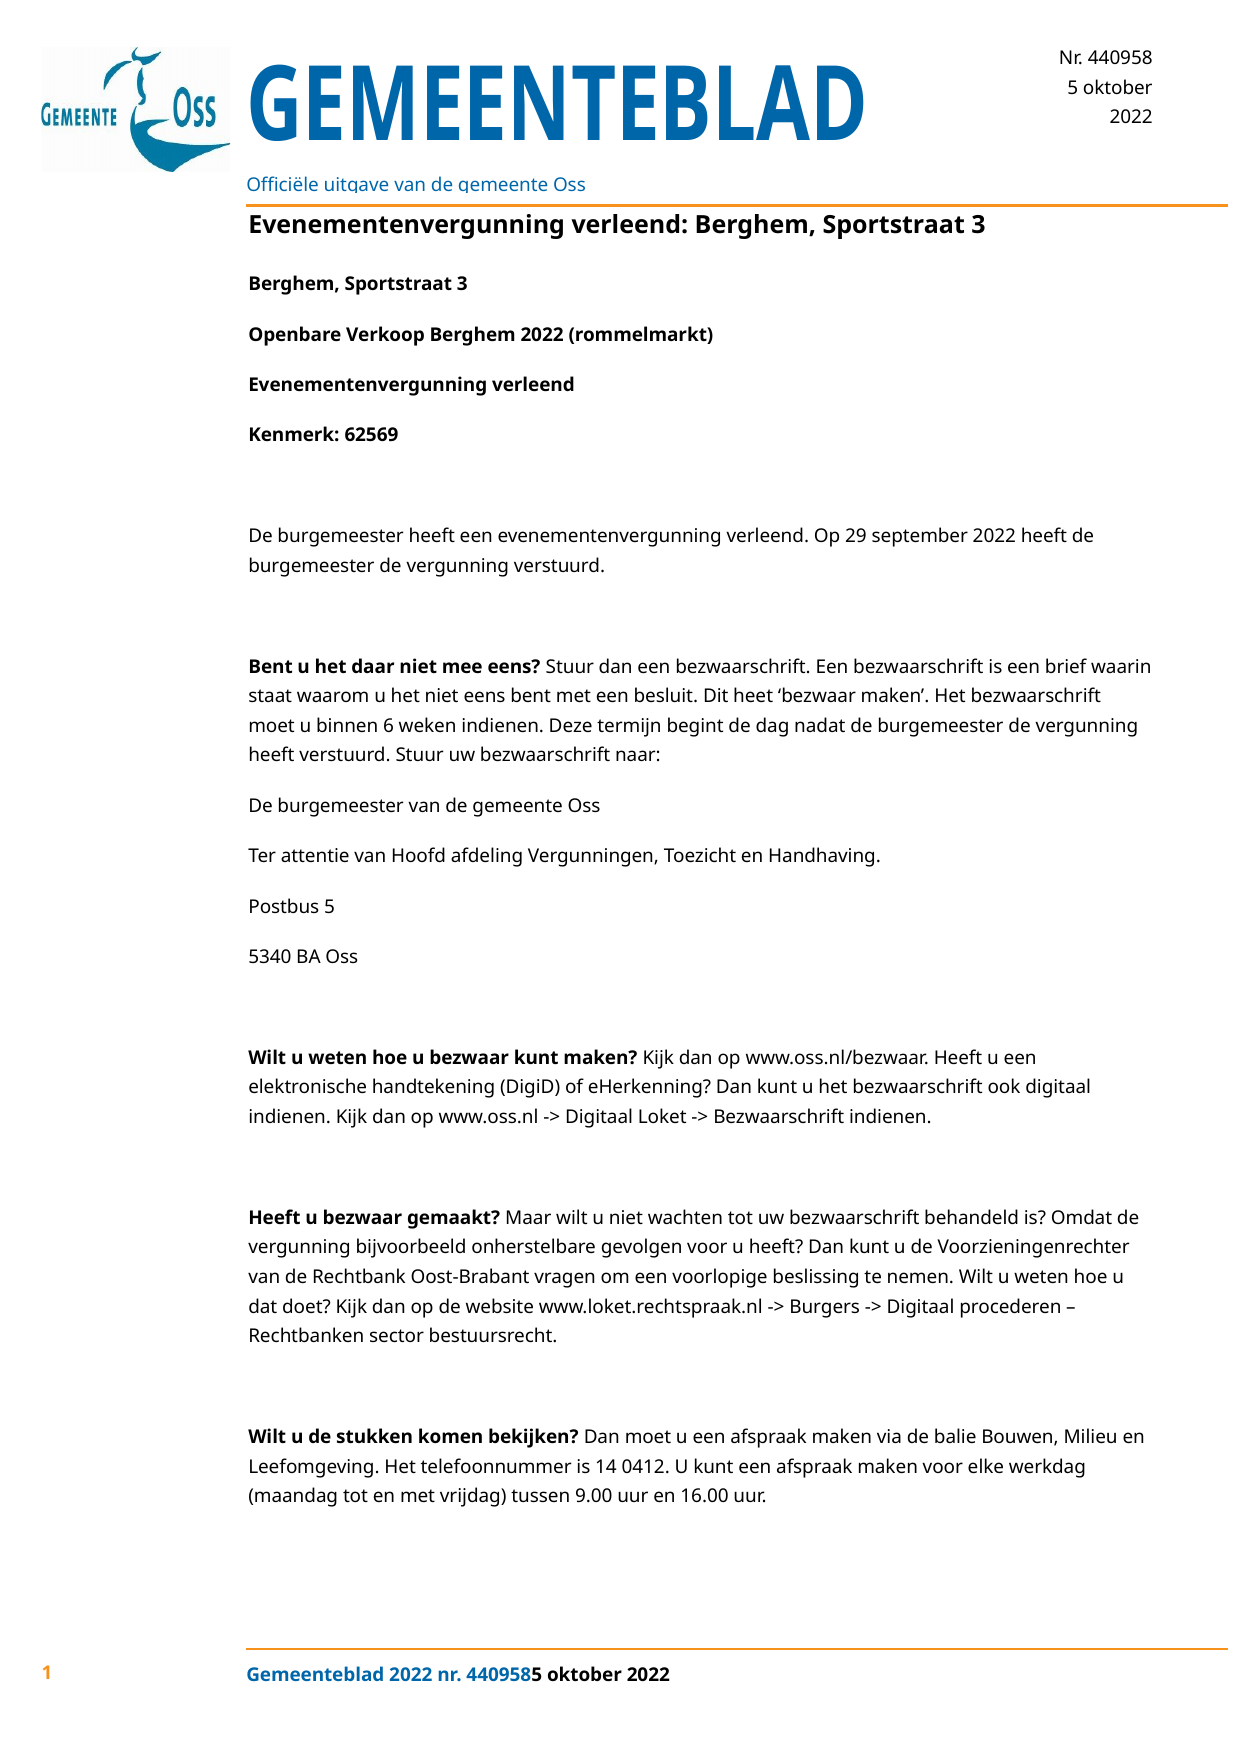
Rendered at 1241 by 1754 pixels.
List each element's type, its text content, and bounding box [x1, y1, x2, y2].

text Berghem, Sportstraat 3 [248, 270, 1152, 296]
text Wilt u de stukken komen bekijken? Dan moet u een afspraak maken via de balie Bouwen, Milieu en Leefomgeving. Het telefoonnummer is 14 0412. U kunt een afspraak maken voor elke werkdag (maandag tot en met vrijdag) tussen 9.00 uur en 16.00 uur. [248, 1423, 1152, 1508]
text Ter attentie van Hoofd afdeling Vergunningen, Toezicht en Handhaving. [248, 842, 1152, 868]
text Bent u het daar niet mee eens? Stuur dan een bezwaarschrift. Een bezwaarschrift is een brief waarin staat waarom u het niet eens bent met een besluit. Dit heet ‘bezwaar maken’. Het bezwaarschrift moet u binnen 6 weken indienen. Deze termijn begint de dag nadat de burgemeester de vergunning heeft verstuurd. Stuur uw bezwaarschrift naar: [248, 653, 1152, 767]
text Heeft u bezwaar gemaakt? Maar wilt u niet wachten tot uw bezwaarschrift behandeld is? Omdat de vergunning bijvoorbeeld onherstelbare gevolgen voor u heeft? Dan kunt u de Voorzieningenrechter van de Rechtbank Oost-Brabant vragen om een voorlopige beslissing te nemen. Wilt u weten hoe u dat doet? Kijk dan op de website www.loket.rechtspraak.nl -> Burgers -> Digitaal procederen – Rechtbanken sector bestuursrecht. [248, 1204, 1152, 1348]
text Evenementenvergunning verleend [248, 371, 1152, 397]
text Postbus 5 [248, 893, 1152, 918]
text De burgemeester heeft een evenementenvergunning verleend. Op 29 september 2022 heeft de burgemeester de vergunning verstuurd. [248, 522, 1152, 578]
text Evenementenvergunning verleend: Berghem, Sportstraat 3 [248, 207, 1152, 241]
text 5340 BA Oss [248, 943, 1152, 969]
text Openbare Verkoop Berghem 2022 (rommelmarkt) [248, 321, 1152, 346]
text Wilt u weten hoe u bezwaar kunt maken? Kijk dan op www.oss.nl/bezwaar. Heeft u een elektronische handtekening (DigiD) of eHerkenning? Dan kunt u het bezwaarschrift ook digitaal indienen. Kijk dan op www.oss.nl -> Digitaal Loket -> Bezwaarschrift indienen. [248, 1044, 1152, 1129]
picture [41, 47, 231, 172]
text De burgemeester van de gemeente Oss [248, 792, 1152, 818]
text Kenmerk: 62569 [248, 422, 1152, 447]
